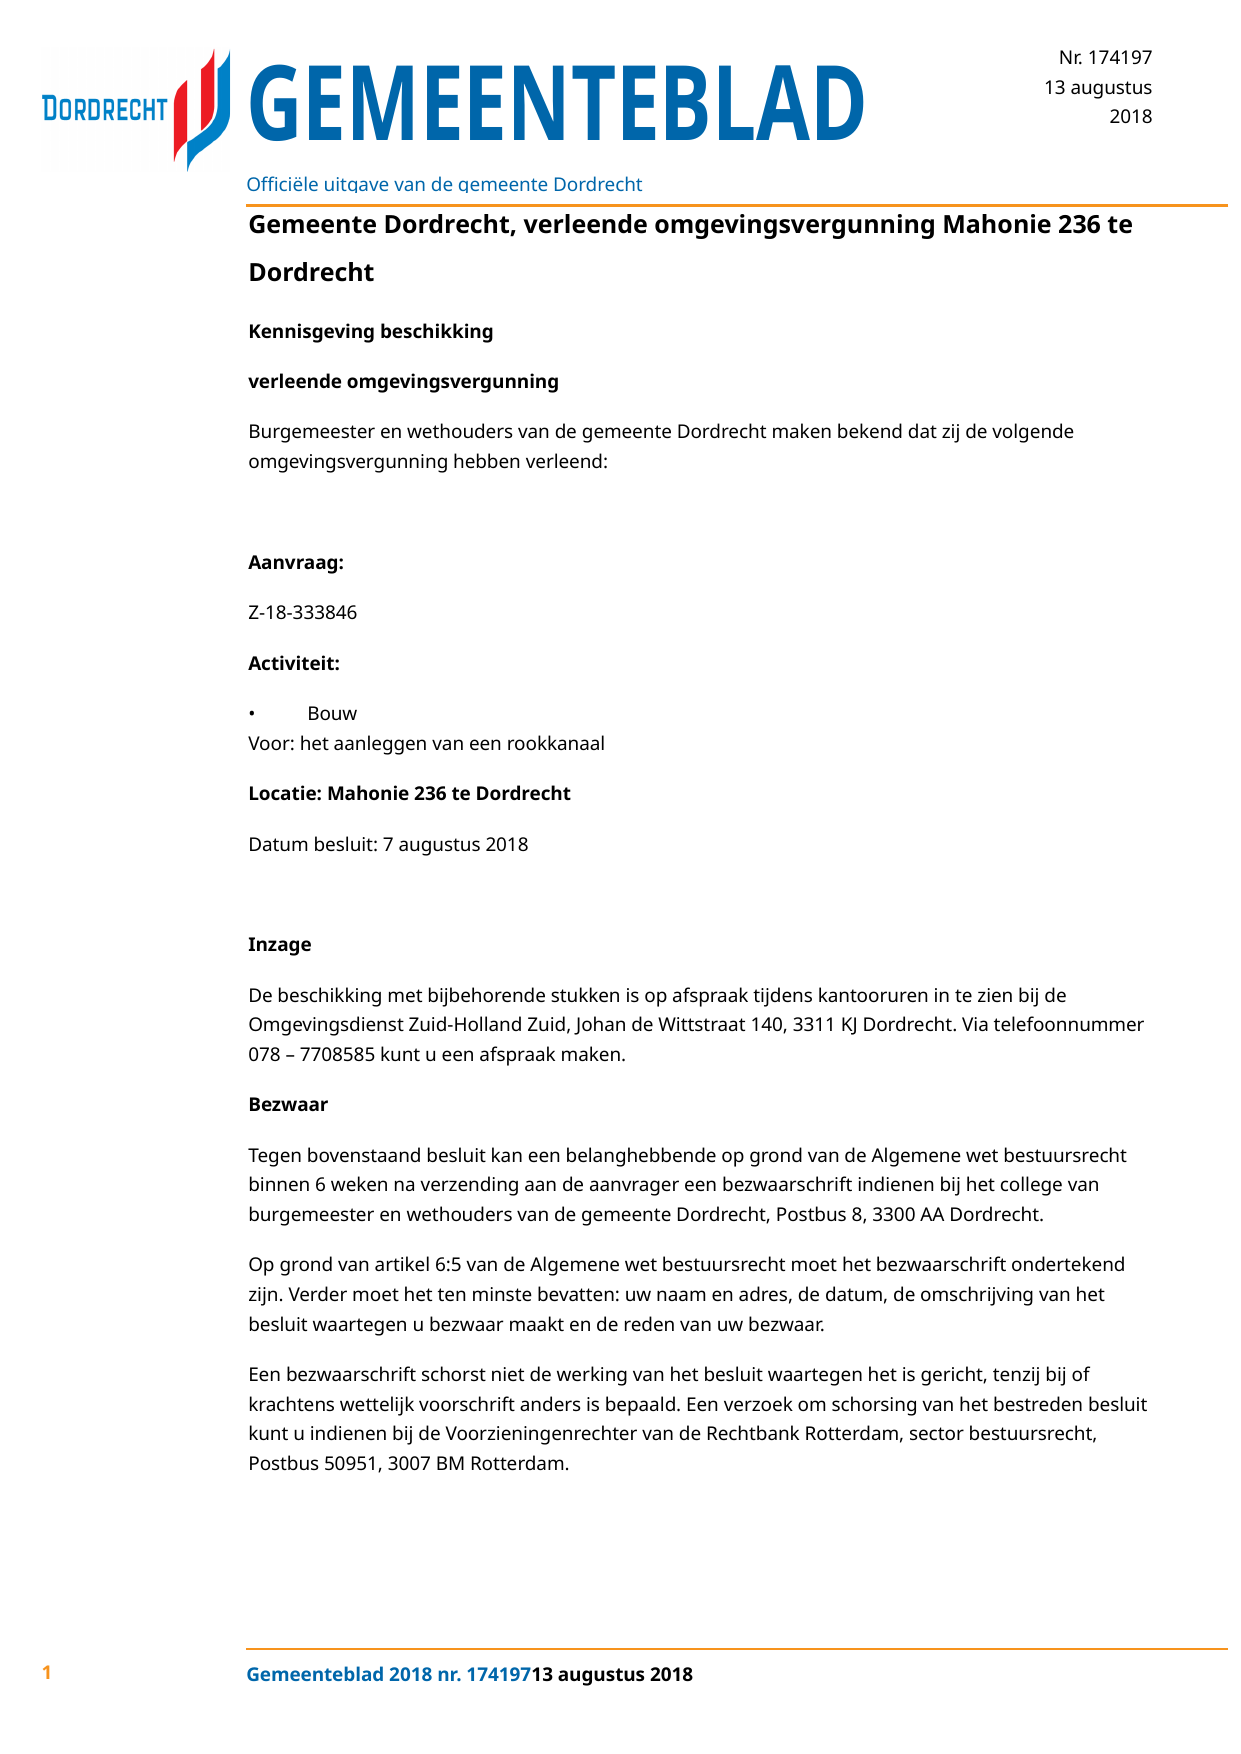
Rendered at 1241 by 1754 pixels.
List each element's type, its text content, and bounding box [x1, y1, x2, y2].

text Op grond van artikel 6:5 van de Algemene wet bestuursrecht moet het bezwaarschrift ondertekend zijn. Verder moet het ten minste bevatten: uw naam en adres, de datum, de omschrijving van het besluit waartegen u bezwaar maakt en de reden van uw bezwaar. [248, 1252, 1152, 1337]
text Bezwaar [248, 1092, 1152, 1117]
text Datum besluit: 7 augustus 2018 [248, 831, 1152, 857]
text verleende omgevingsvergunning [248, 368, 1152, 394]
text Inzage [248, 932, 1152, 957]
text Locatie: Mahonie 236 te Dordrecht [248, 780, 1152, 806]
text Tegen bovenstaand besluit kan een belanghebbende op grond van de Algemene wet bestuursrecht binnen 6 weken na verzending aan de aanvrager een bezwaarschrift indienen bij het college van burgemeester en wethouders van de gemeente Dordrecht, Postbus 8, 3300 AA Dordrecht. [248, 1142, 1152, 1227]
text Activiteit: [248, 650, 1152, 676]
text Z-18-333846 [248, 599, 1152, 625]
text Voor: het aanleggen van een rookkanaal [248, 730, 1152, 756]
list Bouw [248, 700, 1152, 726]
text De beschikking met bijbehorende stukken is op afspraak tijdens kantooruren in te zien bij de Omgevingsdienst Zuid-Holland Zuid, Johan de Wittstraat 140, 3311 KJ Dordrecht. Via telefoonnummer 078 – 7708585 kunt u een afspraak maken. [248, 982, 1152, 1067]
text Burgemeester en wethouders van de gemeente Dordrecht maken bekend dat zij de volgende omgevingsvergunning hebben verleend: [248, 419, 1152, 474]
text Een bezwaarschrift schorst niet de werking van het besluit waartegen het is gericht, tenzij bij of krachtens wettelijk voorschrift anders is bepaald. Een verzoek om schorsing van het bestreden besluit kunt u indienen bij de Voorzieningenrechter van de Rechtbank Rotterdam, sector bestuursrecht, Postbus 50951, 3007 BM Rotterdam. [248, 1361, 1152, 1476]
text Gemeente Dordrecht, verleende omgevingsvergunning Mahonie 236 te Dordrecht [248, 207, 1152, 288]
picture [41, 47, 231, 172]
text Aanvraag: [248, 549, 1152, 575]
text Kennisgeving beschikking [248, 318, 1152, 344]
